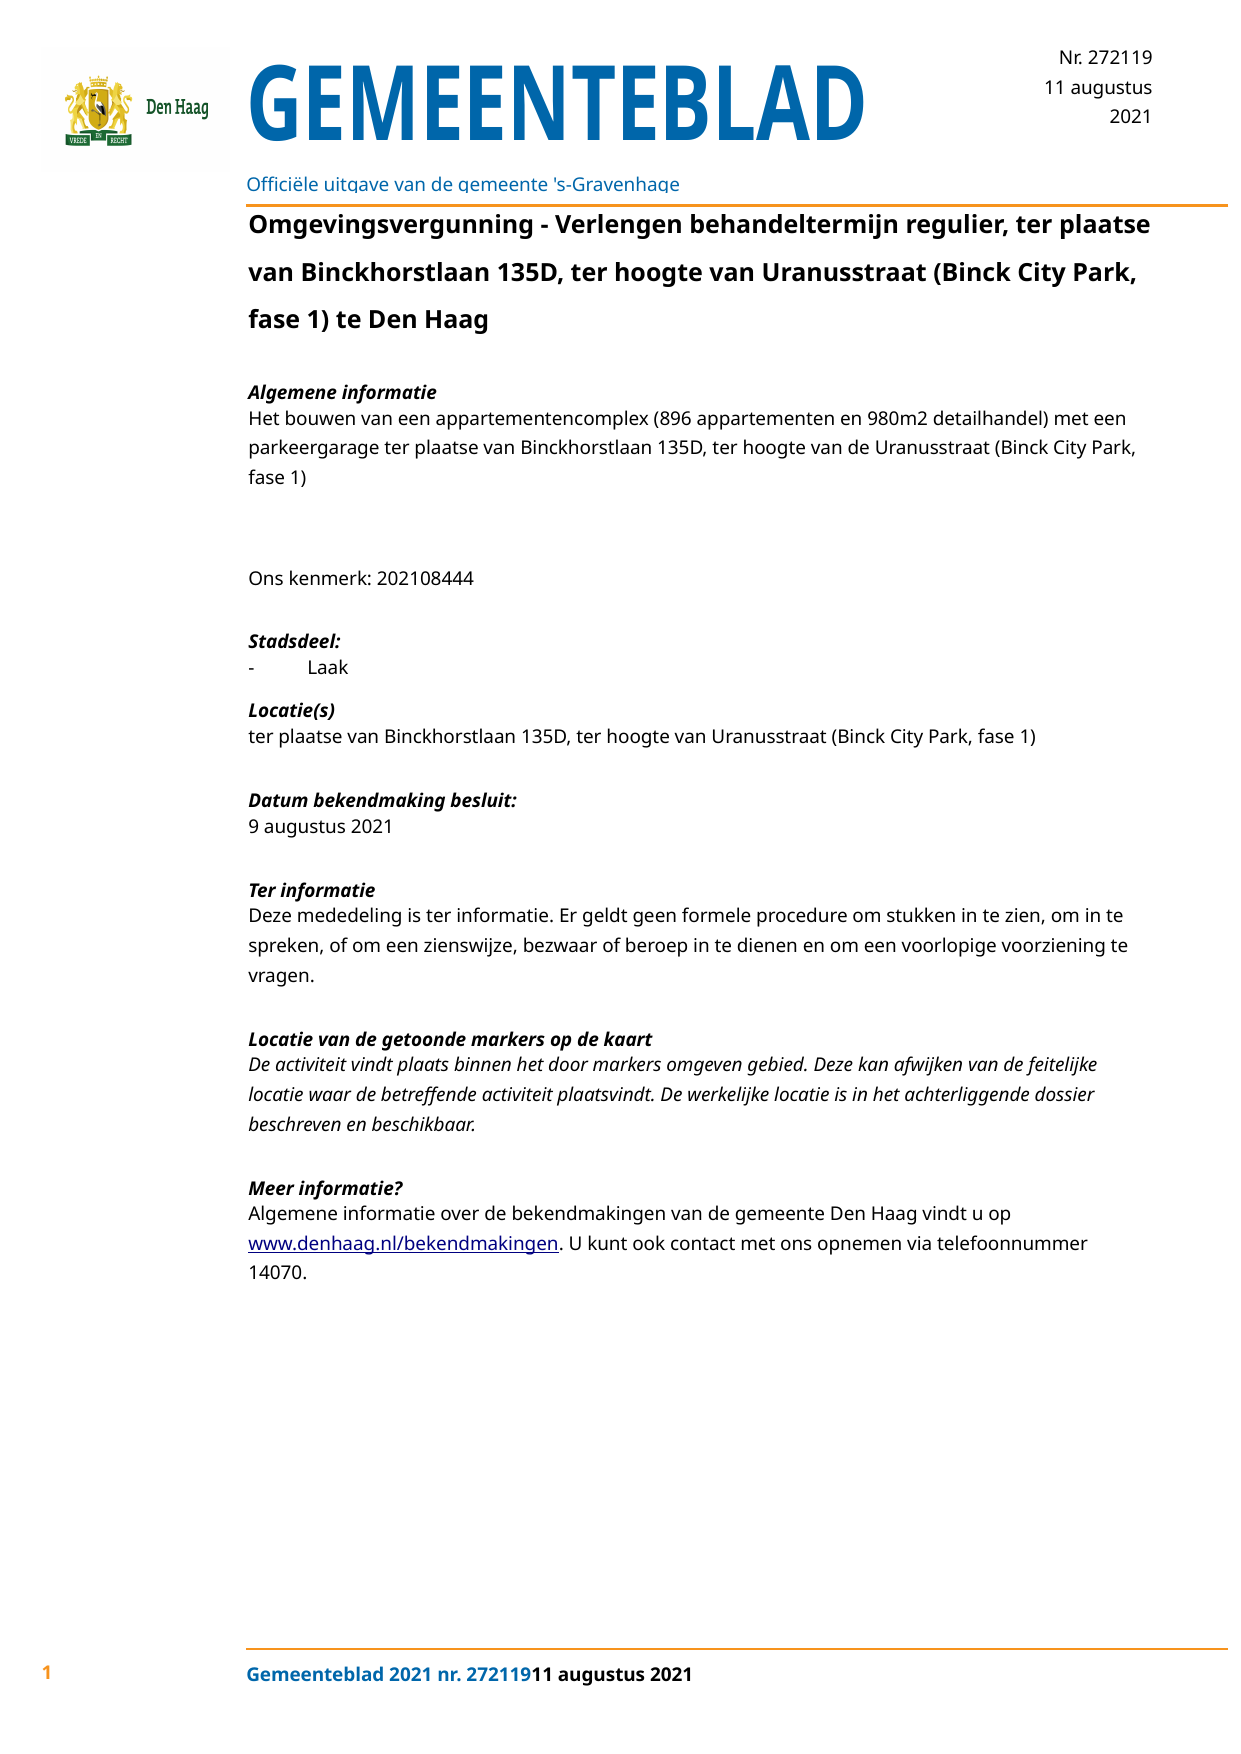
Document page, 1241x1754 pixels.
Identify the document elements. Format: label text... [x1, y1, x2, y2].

text Ons kenmerk: 202108444 [248, 565, 1152, 591]
text Locatie(s) [248, 698, 1152, 723]
text Het bouwen van een appartementencomplex (896 appartementen en 980m2 detailhandel) met een parkeergarage ter plaatse van Binckhorstlaan 135D, ter hoogte van de Uranusstraat (Binck City Park, fase 1) [248, 405, 1152, 490]
text Locatie van de getoonde markers op de kaart [248, 1026, 1152, 1052]
text Meer informatie? [248, 1175, 1152, 1200]
text Deze mededeling is ter informatie. Er geldt geen formele procedure om stukken in te zien, om in te spreken, of om een zienswijze, bezwaar of beroep in te dienen en om een voorlopige voorziening te vragen. [248, 903, 1152, 988]
text Omgevingsvergunning - Verlengen behandeltermijn regulier, ter plaatse van Binckhorstlaan 135D, ter hoogte van Uranusstraat (Binck City Park, fase 1) te Den Haag [248, 207, 1152, 336]
text Algemene informatie [248, 379, 1152, 405]
list Laak [248, 654, 1152, 680]
text Algemene informatie over de bekendmakingen van de gemeente Den Haag vindt u op www.denhaag.nl/bekendmakingen. U kunt ook contact met ons opnemen via telefoonnummer 14070. [248, 1200, 1152, 1285]
picture [41, 47, 231, 172]
text De activiteit vindt plaats binnen het door markers omgeven gebied. Deze kan afwijken van de feitelijke locatie waar de betreffende activiteit plaatsvindt. De werkelijke locatie is in het achterliggende dossier beschreven en beschikbaar. [248, 1052, 1152, 1136]
text Ter informatie [248, 877, 1152, 903]
text 9 augustus 2021 [248, 813, 1152, 839]
text Datum bekendmaking besluit: [248, 787, 1152, 813]
text ter plaatse van Binckhorstlaan 135D, ter hoogte van Uranusstraat (Binck City Park, fase 1) [248, 723, 1152, 749]
text Stadsdeel: [248, 629, 1152, 654]
